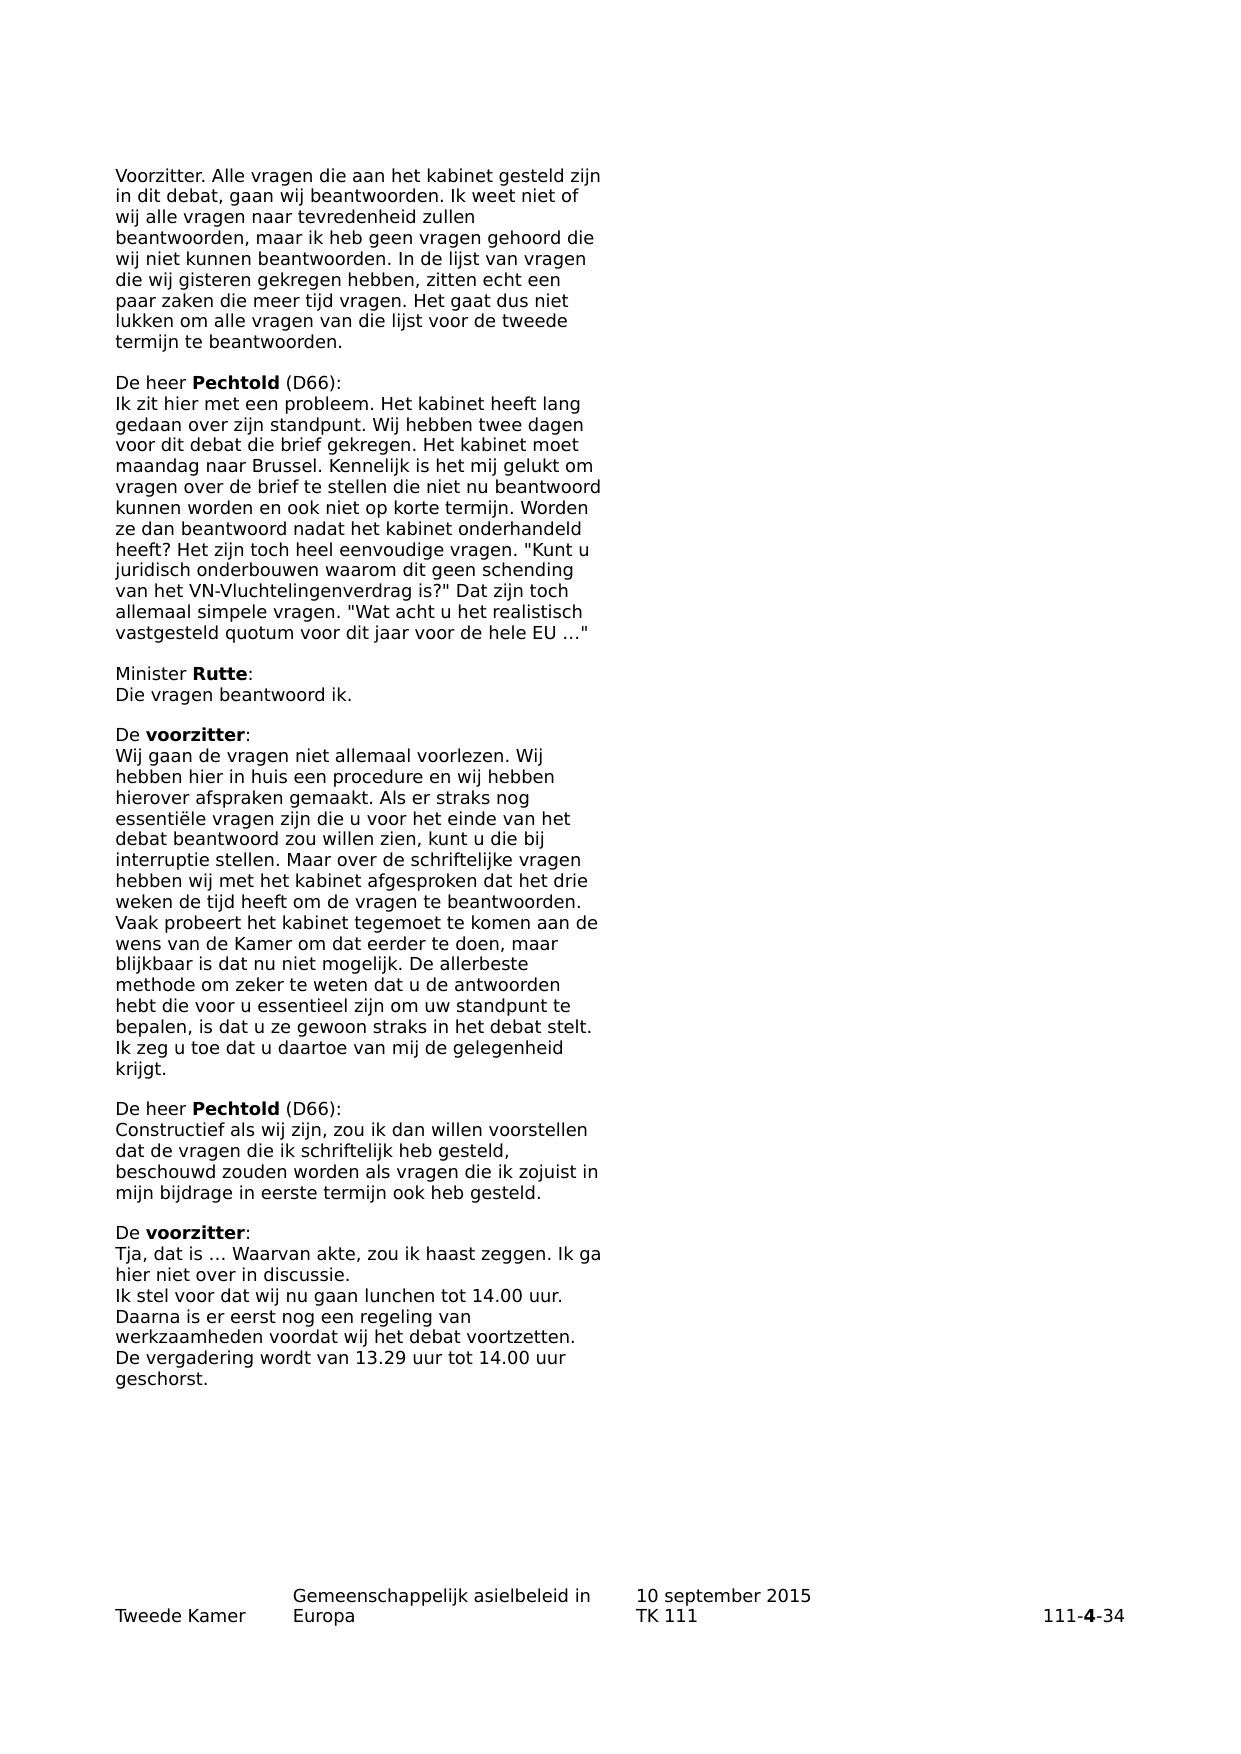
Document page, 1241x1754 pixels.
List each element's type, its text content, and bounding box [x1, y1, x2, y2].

text De vergadering wordt van 13.29 uur tot 14.00 uur geschorst. [115, 1348, 605, 1390]
text Die vragen beantwoord ik. [115, 684, 605, 705]
text Voorzitter. Alle vragen die aan het kabinet gesteld zijn in dit debat, gaan wij beantwoorden. Ik weet niet of wij alle vragen naar tevredenheid zullen beantwoorden, maar ik heb geen vragen gehoord die wij niet kunnen beantwoorden. In de lijst van vragen die wij gisteren gekregen hebben, zitten echt een paar zaken die meer tijd vragen. Het gaat dus niet lukken om alle vragen van die lijst voor de tweede termijn te beantwoorden. [115, 165, 605, 353]
text Minister Rutte: [115, 663, 605, 684]
text De heer Pechtold (D66): [115, 373, 605, 393]
text De voorzitter: [115, 1223, 605, 1244]
text Ik stel voor dat wij nu gaan lunchen tot 14.00 uur. Daarna is er eerst nog een regeling van werkzaamheden voordat wij het debat voortzetten. [115, 1286, 605, 1348]
text Constructief als wij zijn, zou ik dan willen voorstellen dat de vragen die ik schriftelijk heb gesteld, beschouwd zouden worden als vragen die ik zojuist in mijn bijdrage in eerste termijn ook heb gesteld. [115, 1120, 605, 1203]
text De voorzitter: [115, 725, 605, 746]
text Tja, dat is … Waarvan akte, zou ik haast zeggen. Ik ga hier niet over in discussie. [115, 1244, 605, 1286]
text De heer Pechtold (D66): [115, 1099, 605, 1120]
text Ik zit hier met een probleem. Het kabinet heeft lang gedaan over zijn standpunt. Wij hebben twee dagen voor dit debat die brief gekregen. Het kabinet moet maandag naar Brussel. Kennelijk is het mij gelukt om vragen over de brief te stellen die niet nu beantwoord kunnen worden en ook niet op korte termijn. Worden ze dan beantwoord nadat het kabinet onderhandeld heeft? Het zijn toch heel eenvoudige vragen. "Kunt u juridisch onderbouwen waarom dit geen schending van het VN-Vluchtelingenverdrag is?" Dat zijn toch allemaal simpele vragen. "Wat acht u het realistisch vastgesteld quotum voor dit jaar voor de hele EU …" [115, 393, 605, 643]
text Wij gaan de vragen niet allemaal voorlezen. Wij hebben hier in huis een procedure en wij hebben hierover afspraken gemaakt. Als er straks nog essentiële vragen zijn die u voor het einde van het debat beantwoord zou willen zien, kunt u die bij interruptie stellen. Maar over de schriftelijke vragen hebben wij met het kabinet afgesproken dat het drie weken de tijd heeft om de vragen te beantwoorden. Vaak probeert het kabinet tegemoet te komen aan de wens van de Kamer om dat eerder te doen, maar blijkbaar is dat nu niet mogelijk. De allerbeste methode om zeker te weten dat u de antwoorden hebt die voor u essentieel zijn om uw standpunt te bepalen, is dat u ze gewoon straks in het debat stelt. Ik zeg u toe dat u daartoe van mij de gelegenheid krijgt. [115, 746, 605, 1079]
